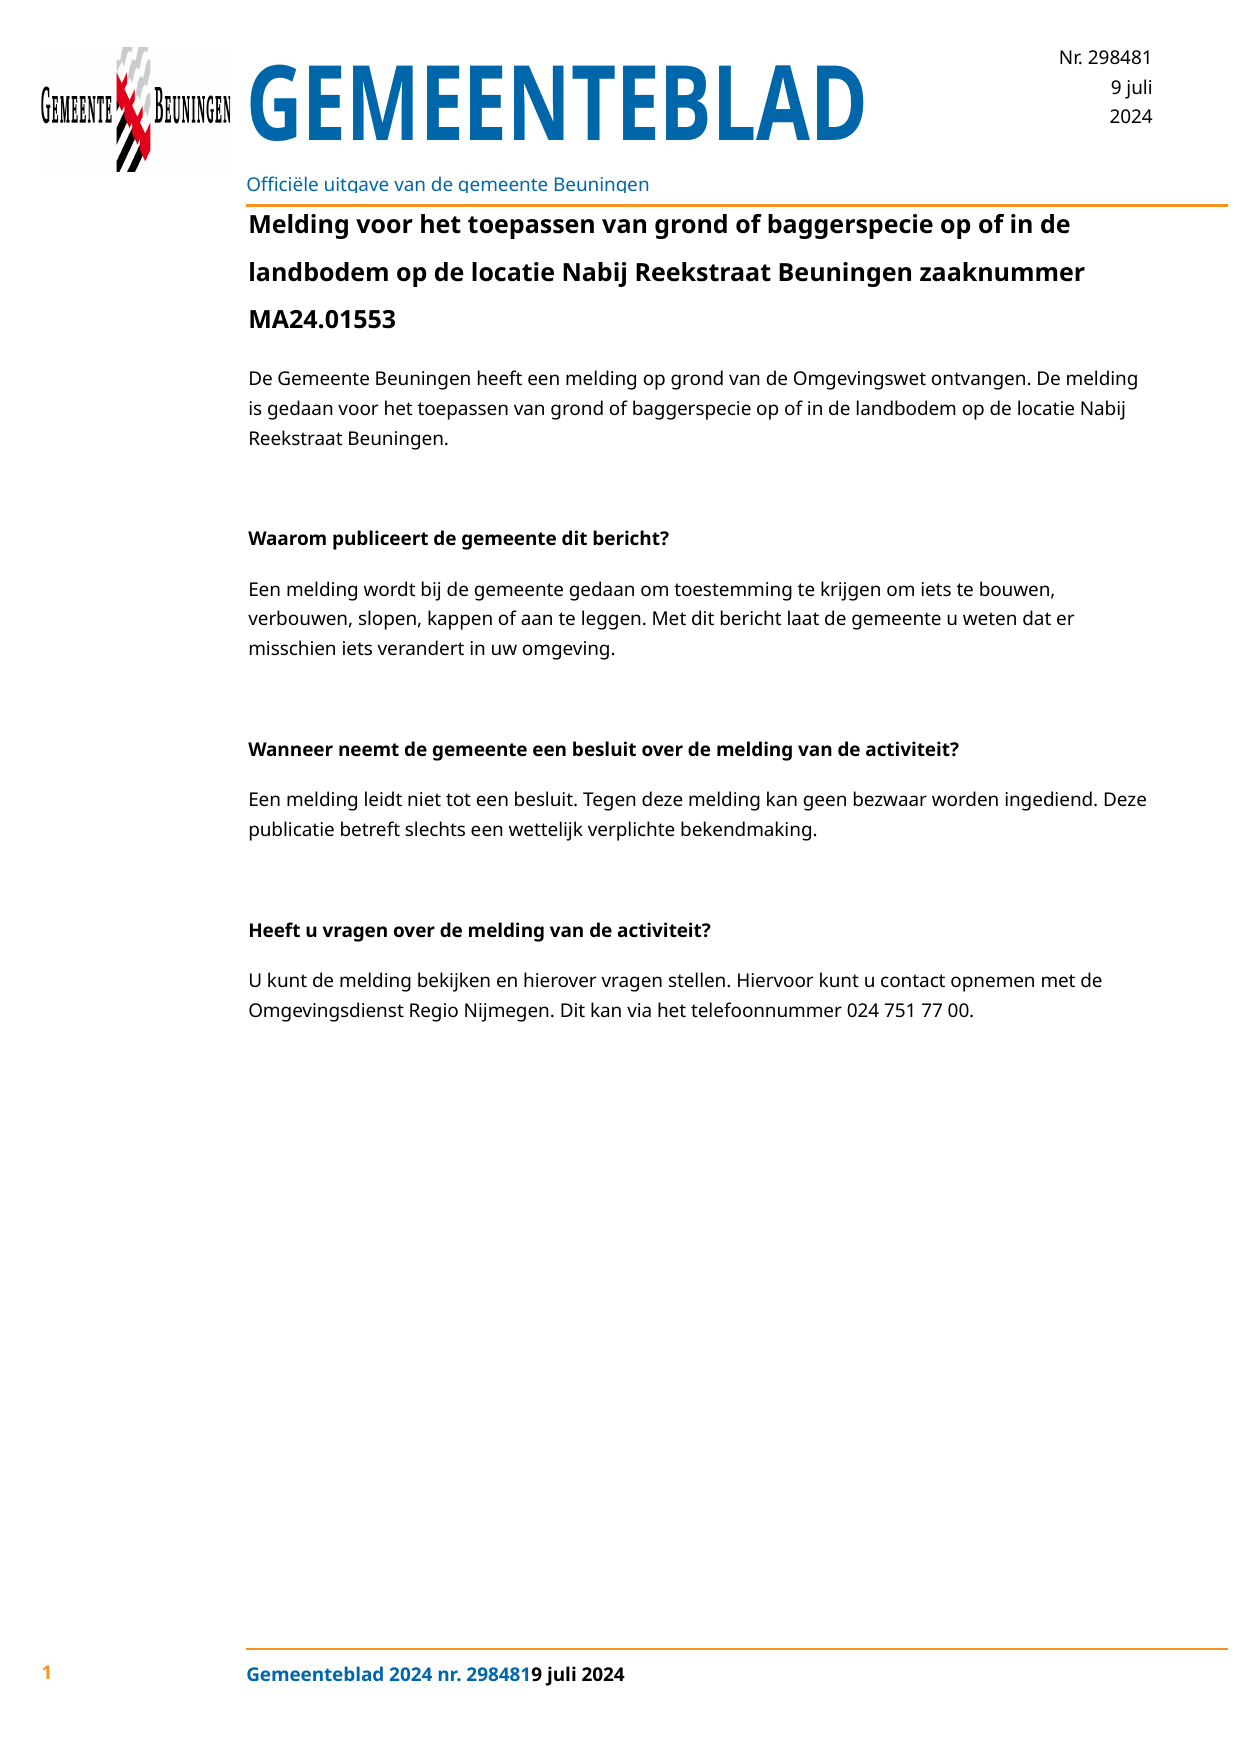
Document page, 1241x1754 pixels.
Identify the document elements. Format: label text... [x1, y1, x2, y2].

text Een melding wordt bij de gemeente gedaan om toestemming te krijgen om iets te bouwen, verbouwen, slopen, kappen of aan te leggen. Met dit bericht laat de gemeente u weten dat er misschien iets verandert in uw omgeving. [248, 576, 1152, 661]
text U kunt de melding bekijken en hierover vragen stellen. Hiervoor kunt u contact opnemen met de Omgevingsdienst Regio Nijmegen. Dit kan via het telefoonnummer 024 751 77 00. [248, 967, 1152, 1022]
text Heeft u vragen over de melding van de activiteit? [248, 917, 1152, 942]
text Wanneer neemt de gemeente een besluit over de melding van de activiteit? [248, 736, 1152, 762]
text Waarom publiceert de gemeente dit bericht? [248, 526, 1152, 551]
text Melding voor het toepassen van grond of baggerspecie op of in de landbodem op de locatie Nabij Reekstraat Beuningen zaaknummer MA24.01553 [248, 207, 1152, 336]
picture [41, 47, 231, 172]
text Een melding leidt niet tot een besluit. Tegen deze melding kan geen bezwaar worden ingediend. Deze publicatie betreft slechts een wettelijk verplichte bekendmaking. [248, 786, 1152, 842]
text De Gemeente Beuningen heeft een melding op grond van de Omgevingswet ontvangen. De melding is gedaan voor het toepassen van grond of baggerspecie op of in de landbodem op de locatie Nabij Reekstraat Beuningen. [248, 366, 1152, 450]
